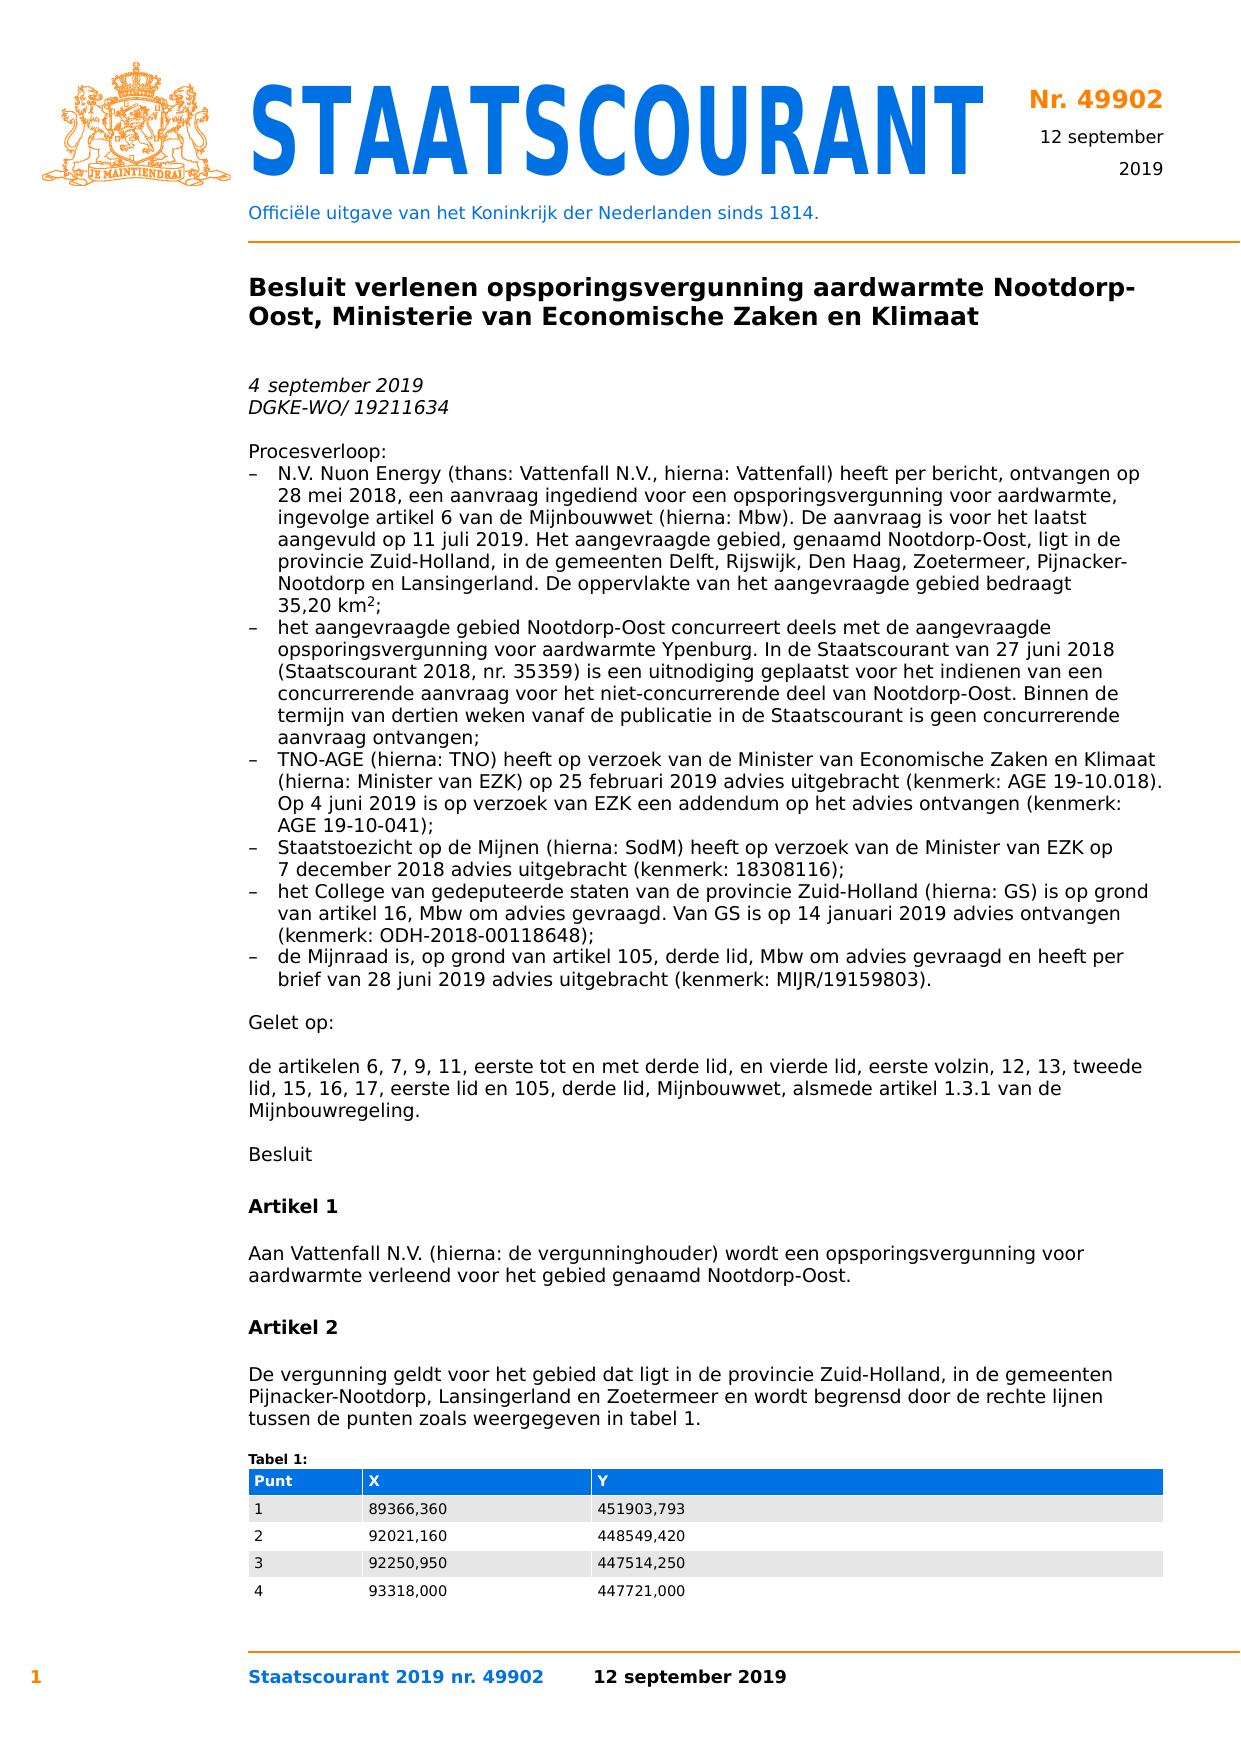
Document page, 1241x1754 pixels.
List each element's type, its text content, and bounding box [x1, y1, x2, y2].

text 4 september 2019 [248, 375, 1163, 397]
table_cell 448549,420 [592, 1523, 1163, 1549]
table_cell 2 [249, 1523, 362, 1549]
text Aan Vattenfall N.V. (hierna: de vergunninghouder) wordt een opsporingsvergunning voor aardwarmte verleend voor het gebied genaamd Nootdorp-Oost. [248, 1243, 1163, 1287]
table_cell 92021,160 [363, 1523, 591, 1549]
table_header STAATSCOURANT [248, 62, 998, 203]
table_cell 447514,250 [592, 1551, 1163, 1577]
table_cell 4 [249, 1578, 362, 1604]
text de artikelen 6, 7, 9, 11, eerste tot en met derde lid, en vierde lid, eerste volzin, 12, 13, tweede lid, 15, 16, 17, eerste lid en 105, derde lid, Mijnbouwwet, alsmede artikel 1.3.1 van de Mijnbouwregeling. [248, 1056, 1163, 1122]
text Besluit [248, 1144, 1163, 1166]
table_cell 447721,000 [592, 1578, 1163, 1604]
picture [41, 62, 231, 186]
table_cell Y [592, 1469, 1163, 1495]
text DGKE-WO/ 19211634 [248, 397, 1163, 419]
text – het aangevraagde gebied Nootdorp-Oost concurreert deels met de aangevraagde opsporingsvergunning voor aardwarmte Ypenburg. In de Staatscourant van 27 juni 2018 (Staatscourant 2018, nr. 35359) is een uitnodiging geplaatst voor het indienen van een concurrerende aanvraag voor het niet-concurrerende deel van Nootdorp-Oost. Binnen de termijn van dertien weken vanaf de publicatie in de Staatscourant is geen concurrerende aanvraag ontvangen; [248, 617, 1163, 749]
table_cell 92250,950 [363, 1551, 591, 1577]
subtitle Besluit verlenen opsporingsvergunning aardwarmte Nootdorp-Oost, Ministerie van Economische Zaken en Klimaat [248, 273, 1163, 331]
table_cell 93318,000 [363, 1578, 591, 1604]
subtitle Artikel 2 [248, 1317, 1163, 1339]
table_cell Punt [249, 1469, 362, 1495]
table_cell 1 [249, 1496, 362, 1522]
text Gelet op: [248, 1012, 1163, 1034]
text – N.V. Nuon Energy (thans: Vattenfall N.V., hierna: Vattenfall) heeft per bericht, ontvangen op 28 mei 2018, een aanvraag ingediend voor een opsporingsvergunning voor aardwarmte, ingevolge artikel 6 van de Mijnbouwwet (hierna: Mbw). De aanvraag is voor het laatst aangevuld op 11 juli 2019. Het aangevraagde gebied, genaamd Nootdorp-Oost, ligt in de provincie Zuid-Holland, in de gemeenten Delft, Rijswijk, Den Haag, Zoetermeer, Pijnacker-Nootdorp en Lansingerland. De oppervlakte van het aangevraagde gebied bedraagt 35,20 km2; [248, 463, 1163, 617]
table_cell 451903,793 [592, 1496, 1163, 1522]
table_cell 2019 [998, 153, 1240, 203]
table_cell 12 september [998, 121, 1240, 153]
text De vergunning geldt voor het gebied dat ligt in de provincie Zuid-Holland, in de gemeenten Pijnacker-Nootdorp, Lansingerland en Zoetermeer en wordt begrensd door de rechte lijnen tussen de punten zoals weergegeven in tabel 1. [248, 1364, 1163, 1430]
table_header [25, 62, 248, 241]
table_header Nr. 49902 [998, 62, 1240, 121]
subtitle Artikel 1 [248, 1196, 1163, 1218]
text – het College van gedeputeerde staten van de provincie Zuid-Holland (hierna: GS) is op grond van artikel 16, Mbw om advies gevraagd. Van GS is op 14 januari 2019 advies ontvangen (kenmerk: ODH-2018-00118648); [248, 881, 1163, 946]
table_cell 3 [249, 1551, 362, 1577]
table_cell Officiële uitgave van het Koninkrijk der Nederlanden sinds 1814. [248, 203, 1240, 241]
table_cell 89366,360 [363, 1496, 591, 1522]
text Procesverloop: [248, 441, 1163, 463]
table_header Tabel 1: [248, 1452, 1163, 1467]
table_cell X [363, 1469, 591, 1495]
text – de Mijnraad is, op grond van artikel 105, derde lid, Mbw om advies gevraagd en heeft per brief van 28 juni 2019 advies uitgebracht (kenmerk: MIJR/19159803). [248, 946, 1163, 990]
text – TNO-AGE (hierna: TNO) heeft op verzoek van de Minister van Economische Zaken en Klimaat (hierna: Minister van EZK) op 25 februari 2019 advies uitgebracht (kenmerk: AGE 19-10.018). Op 4 juni 2019 is op verzoek van EZK een addendum op het advies ontvangen (kenmerk: AGE 19-10-041); [248, 749, 1163, 837]
text – Staatstoezicht op de Mijnen (hierna: SodM) heeft op verzoek van de Minister van EZK op 7 december 2018 advies uitgebracht (kenmerk: 18308116); [248, 837, 1163, 881]
